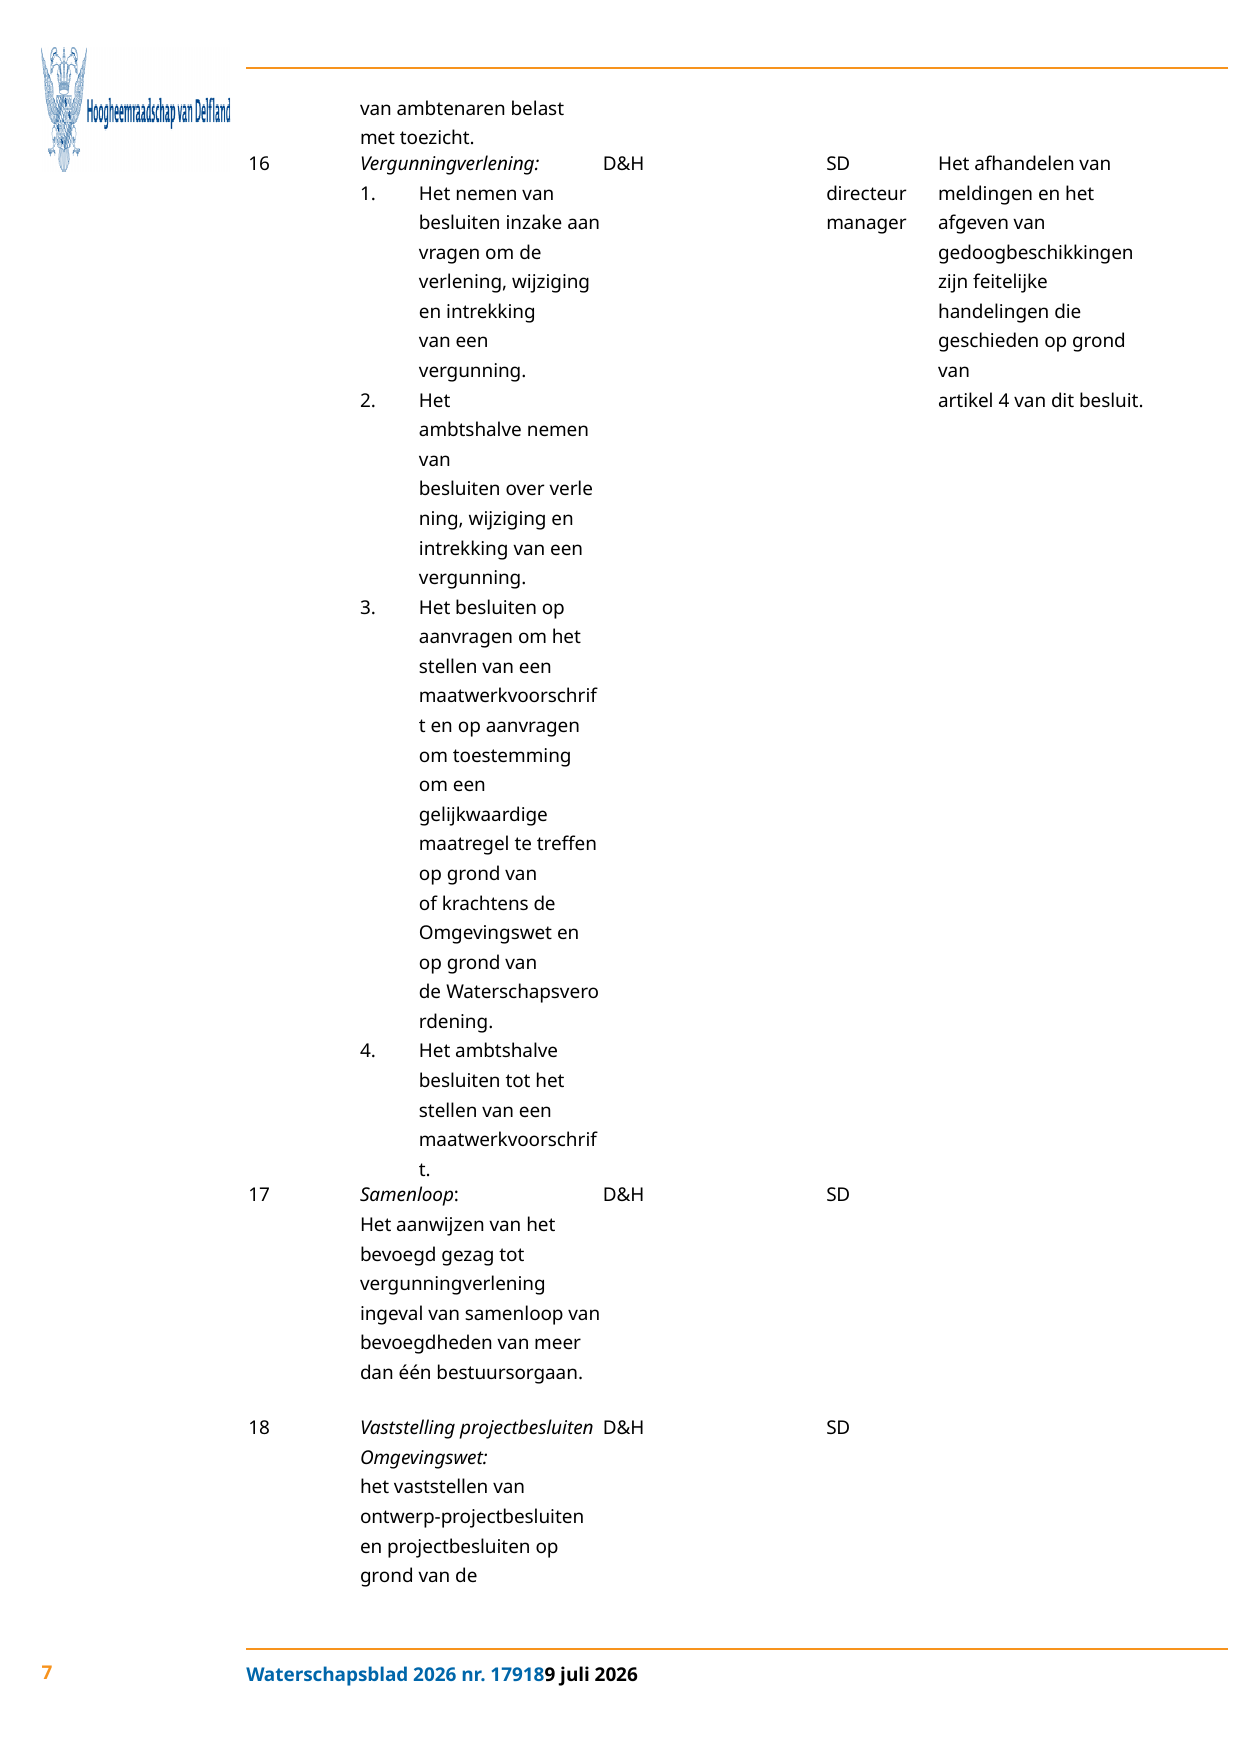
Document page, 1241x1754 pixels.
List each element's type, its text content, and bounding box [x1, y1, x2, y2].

table_cell [714, 1415, 826, 1588]
table_cell [938, 1415, 1152, 1588]
table_cell [714, 95, 826, 150]
table_cell [826, 95, 938, 150]
table_cell [248, 95, 360, 150]
table_cell SD directeur manager [826, 150, 938, 1182]
table_cell SD [826, 1415, 938, 1588]
table_cell [938, 1182, 1152, 1414]
table_cell Vaststelling projectbesluiten Omgevingswet: het vaststellen van ontwerp-projectbesluiten en projectbesluiten op grond van de [360, 1415, 603, 1588]
picture [41, 47, 231, 172]
table_cell [938, 95, 1152, 150]
table_cell van ambtenaren belast met toezicht. [360, 95, 603, 150]
table_cell D&H [603, 150, 714, 1182]
table_cell 18 [248, 1415, 360, 1588]
table_cell D&H [603, 1182, 714, 1414]
table_cell [714, 1182, 826, 1414]
table_cell [714, 150, 826, 1182]
table_cell 16 [248, 150, 360, 1182]
table_cell Het afhandelen van meldingen en het afgeven van gedoogbeschikkingen zijn feitelijke handelingen die geschieden op grond van artikel 4 van dit besluit. [938, 150, 1152, 1182]
table_cell SD [826, 1182, 938, 1414]
table_cell Samenloop: Het aanwijzen van het bevoegd gezag tot vergunningverlening ingeval van samenloop van bevoegdheden van meer dan één bestuursorgaan. [360, 1182, 603, 1414]
table_cell Vergunningverlening: Het nemen van besluiten inzake aanvragen om de verlening, wijziging en intrekking van een vergunning. Het ambtshalve nemen van besluiten over verlening, wijziging en intrekking van een vergunning. Het besluiten op aanvragen om het stellen van een maatwerkvoorschrift en op aanvragen om toestemming om een gelijkwaardige maatregel te treffen op grond van of krachtens de Omgevingswet en op grond van de Waterschapsverordening. Het ambtshalve besluiten tot het stellen van een maatwerkvoorschrift. [360, 150, 603, 1182]
table_cell [603, 95, 714, 150]
table_cell 17 [248, 1182, 360, 1414]
table_cell D&H [603, 1415, 714, 1588]
